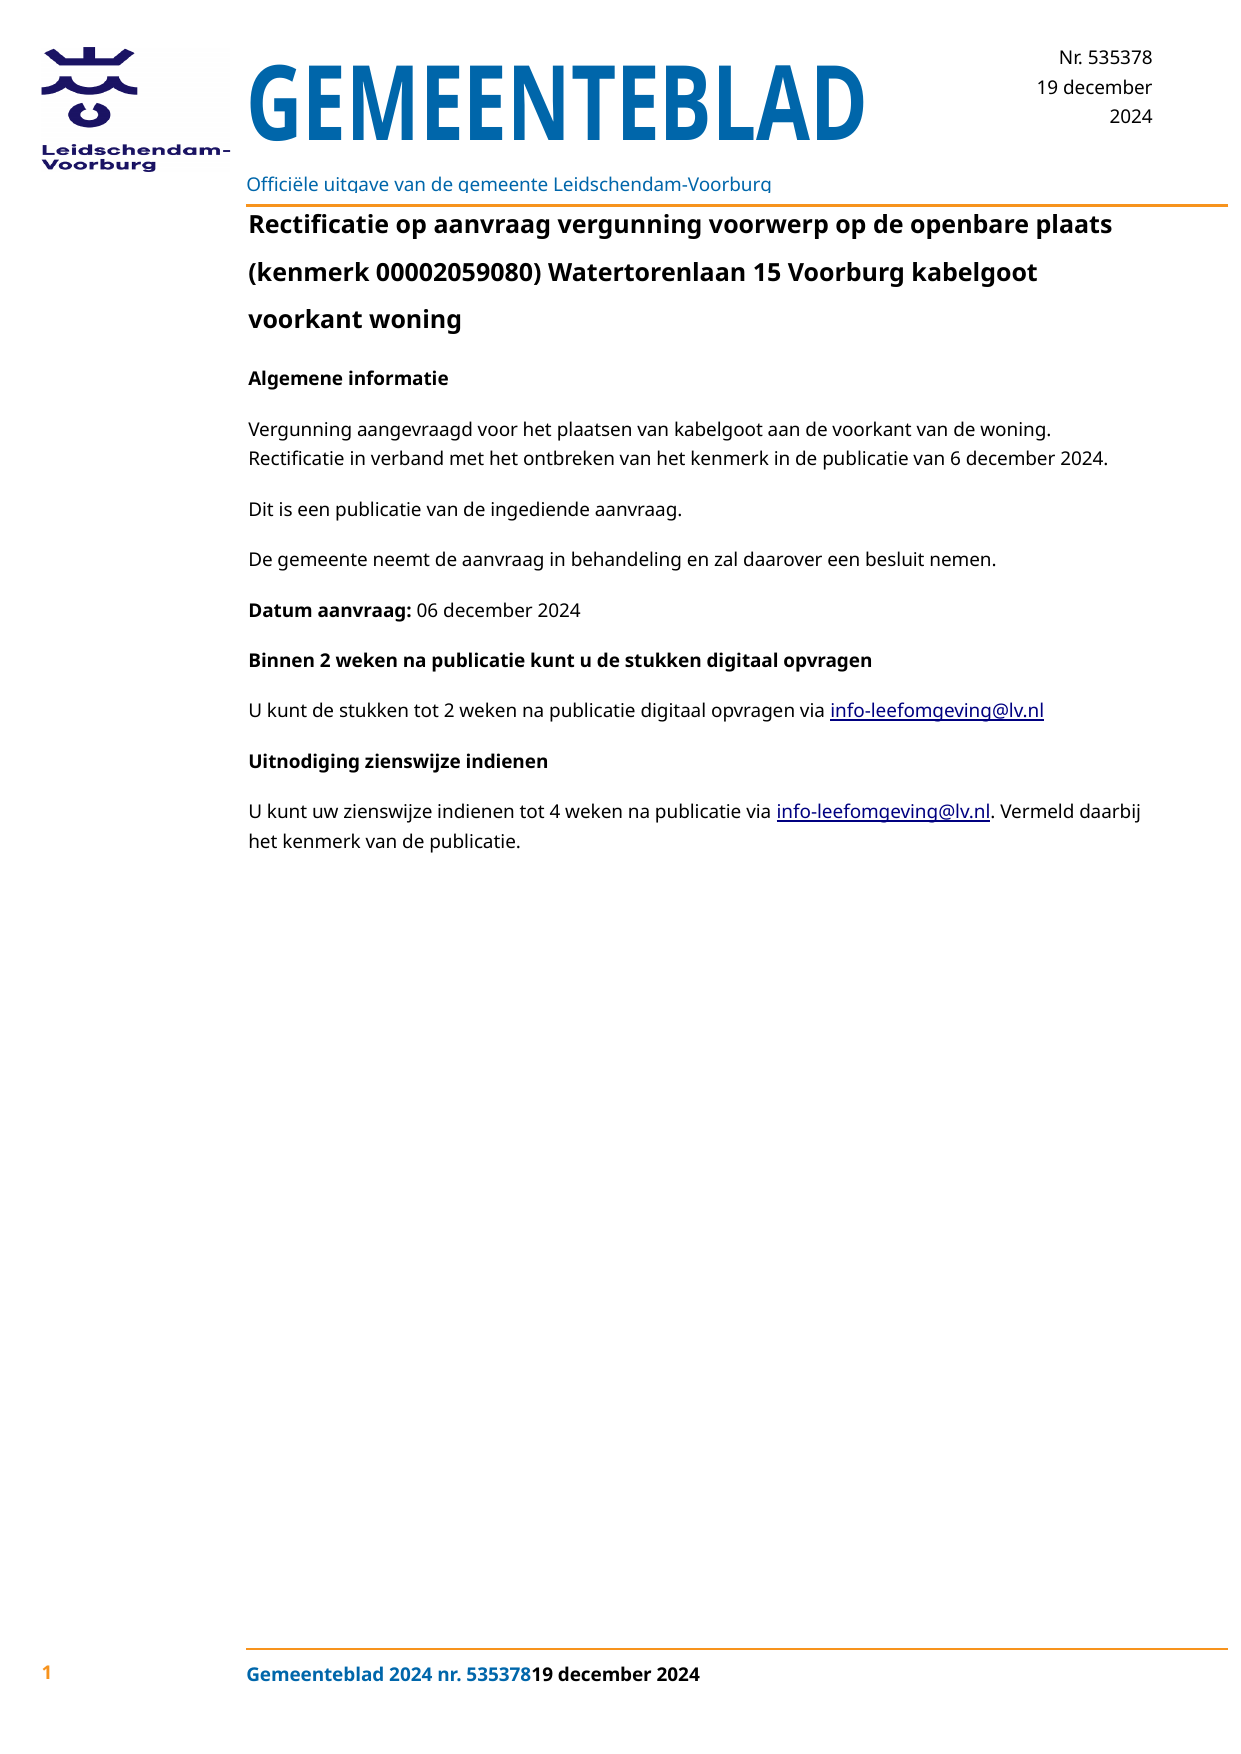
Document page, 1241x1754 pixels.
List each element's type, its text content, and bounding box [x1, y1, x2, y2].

text Uitnodiging zienswijze indienen [248, 748, 1152, 774]
text U kunt uw zienswijze indienen tot 4 weken na publicatie via info-leefomgeving@lv.nl. Vermeld daarbij het kenmerk van de publicatie. [248, 798, 1152, 854]
text Vergunning aangevraagd voor het plaatsen van kabelgoot aan de voorkant van de woning. Rectificatie in verband met het ontbreken van het kenmerk in de publicatie van 6 december 2024. [248, 416, 1152, 471]
text Binnen 2 weken na publicatie kunt u de stukken digitaal opvragen [248, 647, 1152, 673]
text Rectificatie op aanvraag vergunning voorwerp op de openbare plaats (kenmerk 00002059080) Watertorenlaan 15 Voorburg kabelgoot voorkant woning [248, 207, 1152, 336]
picture [41, 47, 231, 172]
text Algemene informatie [248, 366, 1152, 391]
text Dit is een publicatie van de ingediende aanvraag. [248, 496, 1152, 522]
text De gemeente neemt de aanvraag in behandeling en zal daarover een besluit nemen. [248, 546, 1152, 572]
text U kunt de stukken tot 2 weken na publicatie digitaal opvragen via info-leefomgeving@lv.nl [248, 698, 1152, 723]
text Datum aanvraag: 06 december 2024 [248, 597, 1152, 622]
